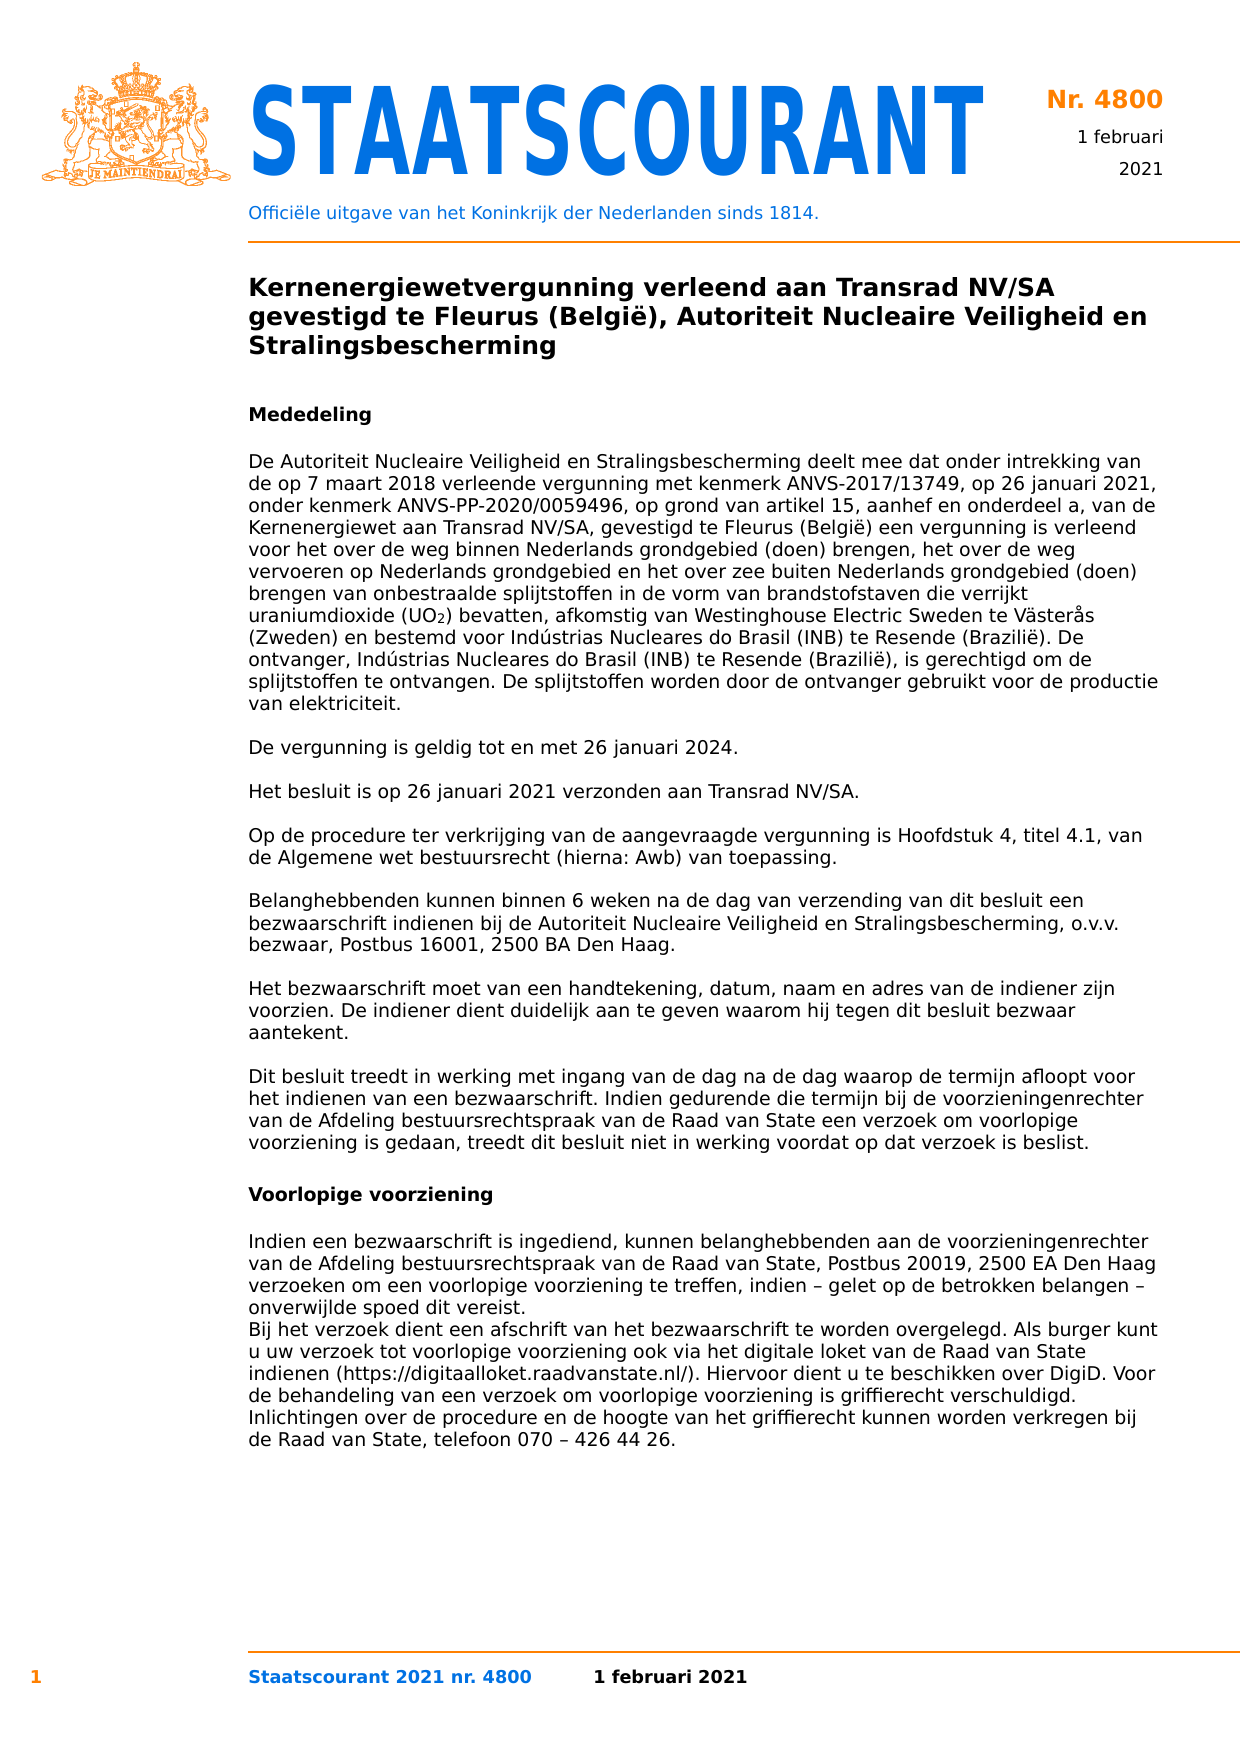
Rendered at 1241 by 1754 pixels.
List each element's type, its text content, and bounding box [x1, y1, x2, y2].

text Het bezwaarschrift moet van een handtekening, datum, naam en adres van de indiener zijn voorzien. De indiener dient duidelijk aan te geven waarom hij tegen dit besluit bezwaar aantekent. [248, 978, 1163, 1044]
text Indien een bezwaarschrift is ingediend, kunnen belanghebbenden aan de voorzieningenrechter van de Afdeling bestuursrechtspraak van de Raad van State, Postbus 20019, 2500 EA Den Haag verzoeken om een voorlopige voorziening te treffen, indien – gelet op de betrokken belangen – onverwijlde spoed dit vereist. [248, 1231, 1163, 1319]
text Bij het verzoek dient een afschrift van het bezwaarschrift te worden overgelegd. Als burger kunt u uw verzoek tot voorlopige voorziening ook via het digitale loket van de Raad van State indienen (https://digitaalloket.raadvanstate.nl/). Hiervoor dient u te beschikken over DigiD. Voor de behandeling van een verzoek om voorlopige voorziening is griffierecht verschuldigd. Inlichtingen over de procedure en de hoogte van het griffierecht kunnen worden verkregen bij de Raad van State, telefoon 070 – 426 44 26. [248, 1319, 1163, 1451]
subtitle Voorlopige voorziening [248, 1184, 1163, 1206]
text De vergunning is geldig tot en met 26 januari 2024. [248, 737, 1163, 759]
subtitle Kernenergiewetvergunning verleend aan Transrad NV/SA gevestigd te Fleurus (België), Autoriteit Nucleaire Veiligheid en Stralingsbescherming [248, 273, 1163, 361]
text Dit besluit treedt in werking met ingang van de dag na de dag waarop de termijn afloopt voor het indienen van een bezwaarschrift. Indien gedurende die termijn bij de voorzieningenrechter van de Afdeling bestuursrechtspraak van de Raad van State een verzoek om voorlopige voorziening is gedaan, treedt dit besluit niet in werking voordat op dat verzoek is beslist. [248, 1066, 1163, 1154]
table_cell 1 februari [998, 121, 1240, 153]
text Op de procedure ter verkrijging van de aangevraagde vergunning is Hoofdstuk 4, titel 4.1, van de Algemene wet bestuursrecht (hierna: Awb) van toepassing. [248, 824, 1163, 868]
table_header Nr. 4800 [998, 62, 1240, 121]
text De Autoriteit Nucleaire Veiligheid en Stralingsbescherming deelt mee dat onder intrekking van de op 7 maart 2018 verleende vergunning met kenmerk ANVS-2017/13749, op 26 januari 2021, onder kenmerk ANVS-PP-2020/0059496, op grond van artikel 15, aanhef en onderdeel a, van de Kernenergiewet aan Transrad NV/SA, gevestigd te Fleurus (België) een vergunning is verleend voor het over de weg binnen Nederlands grondgebied (doen) brengen, het over de weg vervoeren op Nederlands grondgebied en het over zee buiten Nederlands grondgebied (doen) brengen van onbestraalde splijtstoffen in de vorm van brandstofstaven die verrijkt uraniumdioxide (UO2) bevatten, afkomstig van Westinghouse Electric Sweden te Västerås (Zweden) en bestemd voor Indústrias Nucleares do Brasil (INB) te Resende (Brazilië). De ontvanger, Indústrias Nucleares do Brasil (INB) te Resende (Brazilië), is gerechtigd om de splijtstoffen te ontvangen. De splijtstoffen worden door de ontvanger gebruikt voor de productie van elektriciteit. [248, 451, 1163, 715]
table_cell 2021 [998, 153, 1240, 203]
table_cell Officiële uitgave van het Koninkrijk der Nederlanden sinds 1814. [248, 203, 1240, 241]
table_header [25, 62, 248, 241]
text Belanghebbenden kunnen binnen 6 weken na de dag van verzending van dit besluit een bezwaarschrift indienen bij de Autoriteit Nucleaire Veiligheid en Stralingsbescherming, o.v.v. bezwaar, Postbus 16001, 2500 BA Den Haag. [248, 890, 1163, 956]
subtitle Mededeling [248, 404, 1163, 426]
table_header STAATSCOURANT [248, 62, 998, 203]
picture [41, 62, 231, 186]
text Het besluit is op 26 januari 2021 verzonden aan Transrad NV/SA. [248, 781, 1163, 803]
